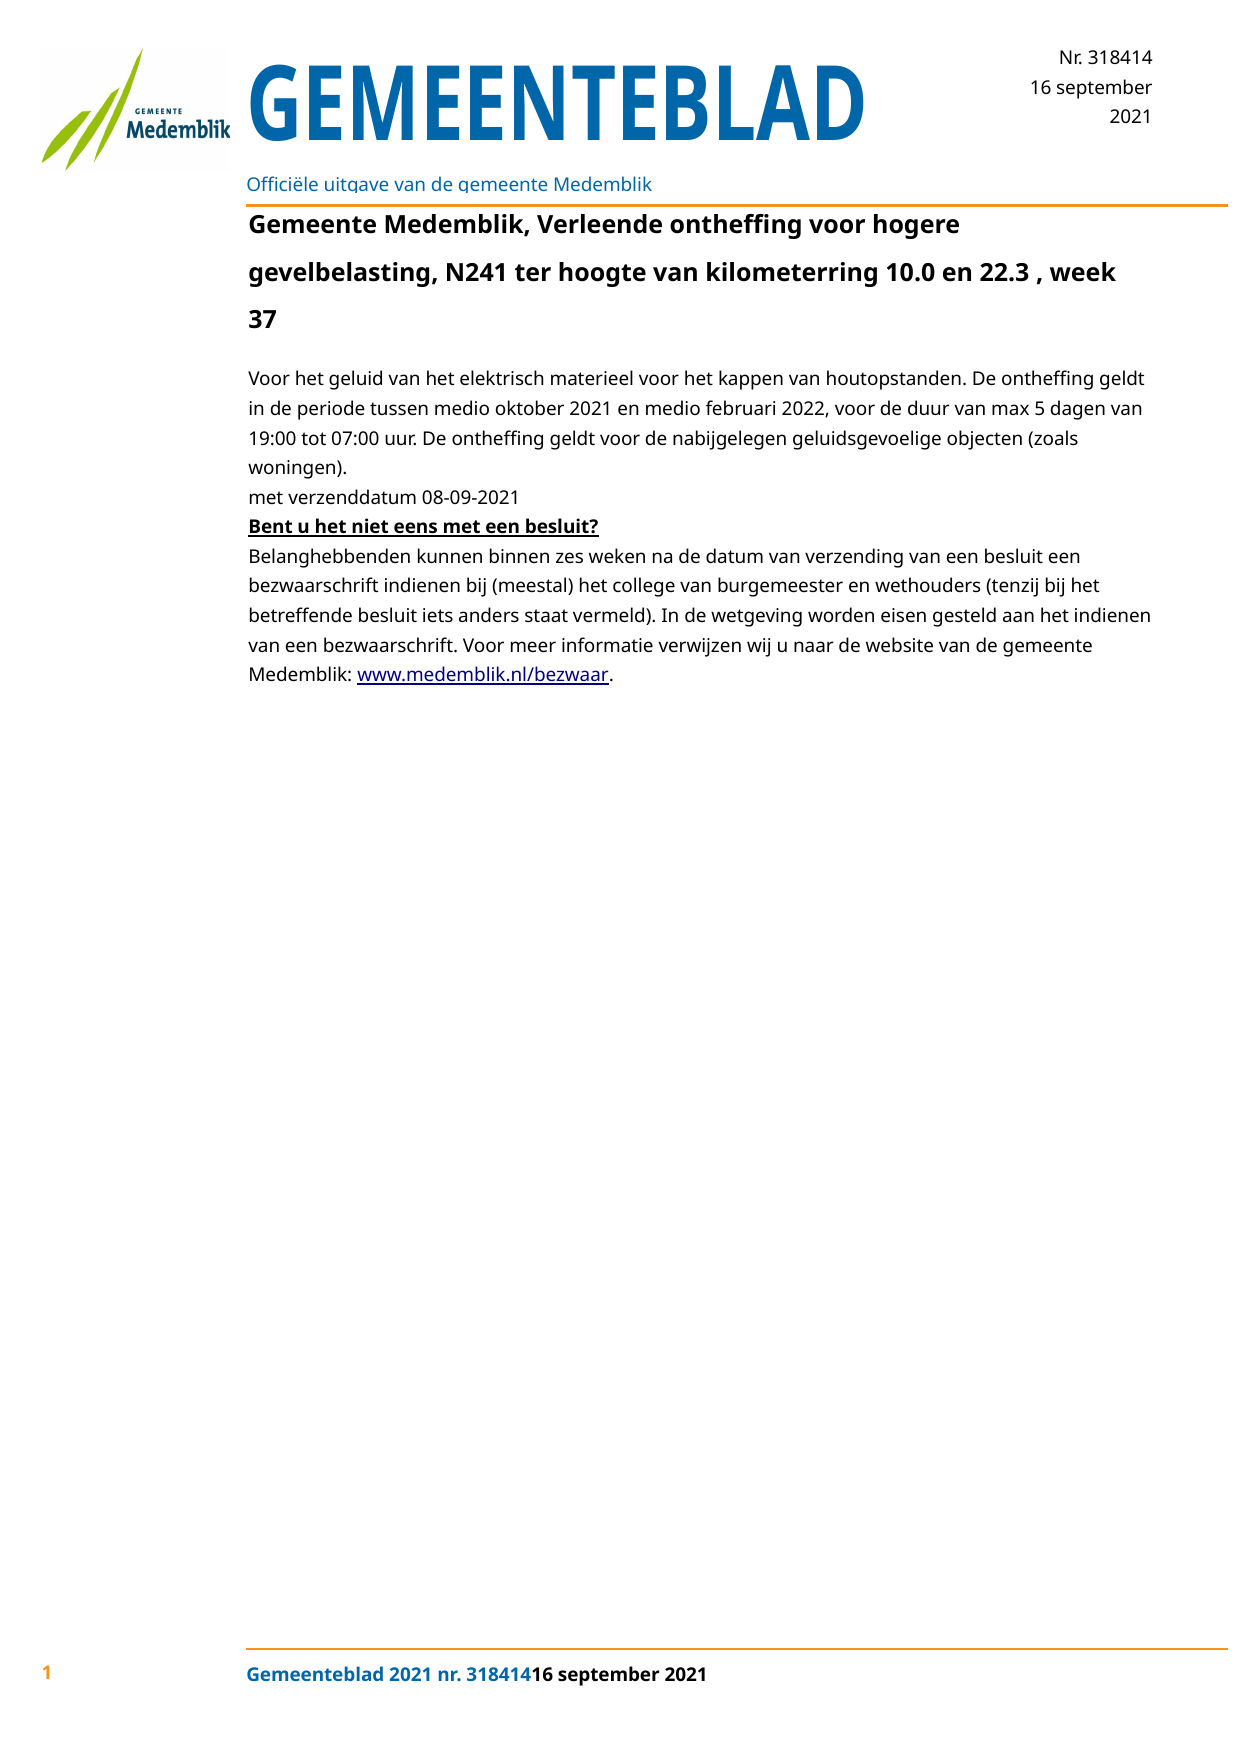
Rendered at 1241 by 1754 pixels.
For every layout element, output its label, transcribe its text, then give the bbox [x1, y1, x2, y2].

text Belanghebbenden kunnen binnen zes weken na de datum van verzending van een besluit een bezwaarschrift indienen bij (meestal) het college van burgemeester en wethouders (tenzij bij het betreffende besluit iets anders staat vermeld). In de wetgeving worden eisen gesteld aan het indienen van een bezwaarschrift. Voor meer informatie verwijzen wij u naar de website van de gemeente Medemblik: www.medemblik.nl/bezwaar. [248, 543, 1152, 687]
text Gemeente Medemblik, Verleende ontheffing voor hogere gevelbelasting, N241 ter hoogte van kilometerring 10.0 en 22.3 , week 37 [248, 207, 1152, 336]
picture [41, 47, 231, 172]
text met verzenddatum 08-09-2021 [248, 484, 1152, 509]
text Voor het geluid van het elektrisch materieel voor het kappen van houtopstanden. De ontheffing geldt in de periode tussen medio oktober 2021 en medio februari 2022, voor de duur van max 5 dagen van 19:00 tot 07:00 uur. De ontheffing geldt voor de nabijgelegen geluidsgevoelige objecten (zoals woningen). [248, 366, 1152, 480]
text Bent u het niet eens met een besluit? [248, 513, 1152, 539]
